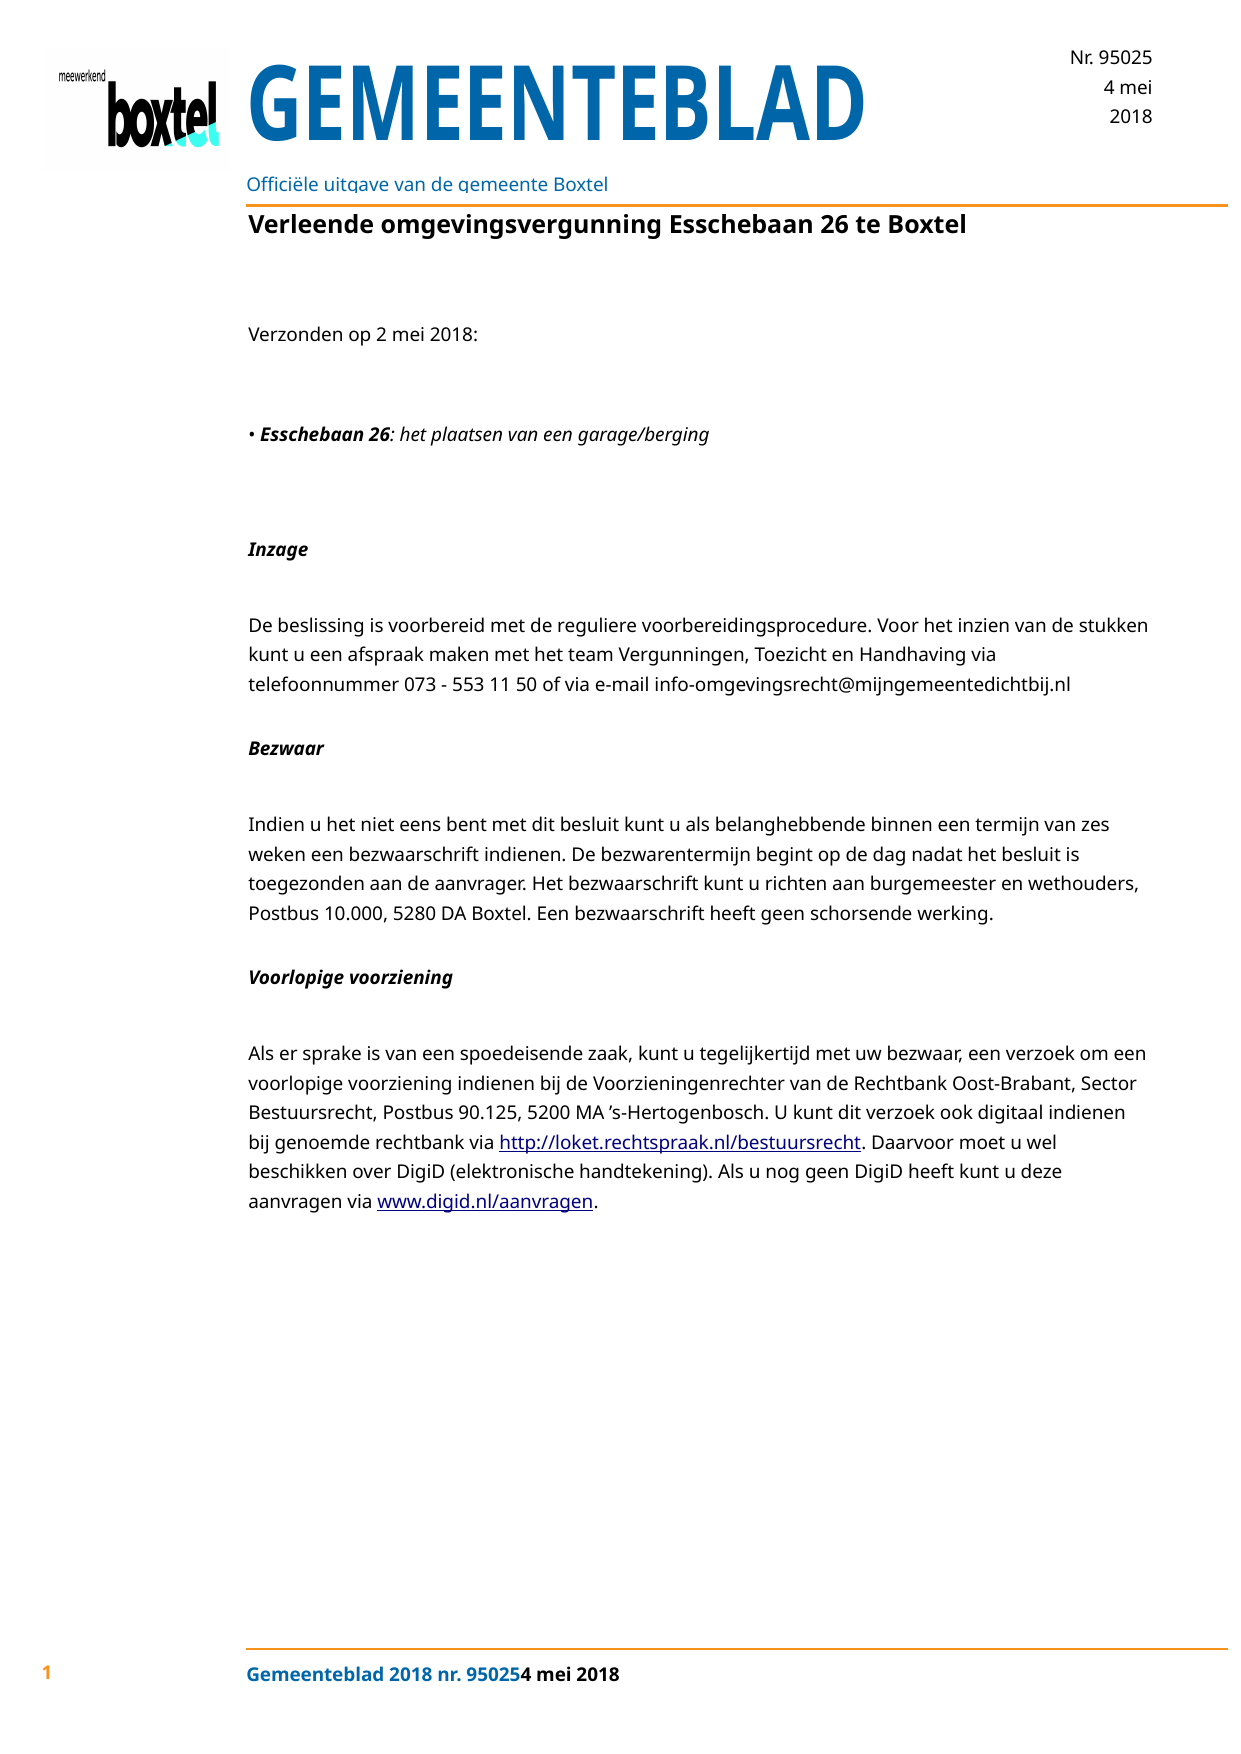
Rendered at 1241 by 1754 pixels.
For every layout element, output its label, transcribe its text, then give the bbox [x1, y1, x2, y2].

text De beslissing is voorbereid met de reguliere voorbereidingsprocedure. Voor het inzien van de stukken kunt u een afspraak maken met het team Vergunningen, Toezicht en Handhaving via telefoonnummer 073 - 553 11 50 of via e-mail info-omgevingsrecht@mijngemeentedichtbij.nl [248, 612, 1152, 697]
text Voorlopige voorziening [248, 964, 1152, 990]
text Verleende omgevingsvergunning Esschebaan 26 te Boxtel [248, 207, 1152, 241]
text Indien u het niet eens bent met dit besluit kunt u als belanghebbende binnen een termijn van zes weken een bezwaarschrift indienen. De bezwarentermijn begint op de dag nadat het besluit is toegezonden aan de aanvrager. Het bezwaarschrift kunt u richten aan burgemeester en wethouders, Postbus 10.000, 5280 DA Boxtel. Een bezwaarschrift heeft geen schorsende werking. [248, 811, 1152, 926]
text Inzage [248, 536, 1152, 562]
text Als er sprake is van een spoedeisende zaak, kunt u tegelijkertijd met uw bezwaar, een verzoek om een voorlopige voorziening indienen bij de Voorzieningenrechter van de Rechtbank Oost-Brabant, Sector Bestuursrecht, Postbus 90.125, 5200 MA ’s-Hertogenbosch. U kunt dit verzoek ook digitaal indienen bij genoemde rechtbank via http://loket.rechtspraak.nl/bestuursrecht. Daarvoor moet u wel beschikken over DigiD (elektronische handtekening). Als u nog geen DigiD heeft kunt u deze aanvragen via www.digid.nl/aanvragen. [248, 1040, 1152, 1214]
text • Esschebaan 26: het plaatsen van een garage/berging [248, 422, 1152, 447]
text Bezwaar [248, 735, 1152, 761]
text Verzonden op 2 mei 2018: [248, 321, 1152, 346]
picture [41, 47, 231, 172]
